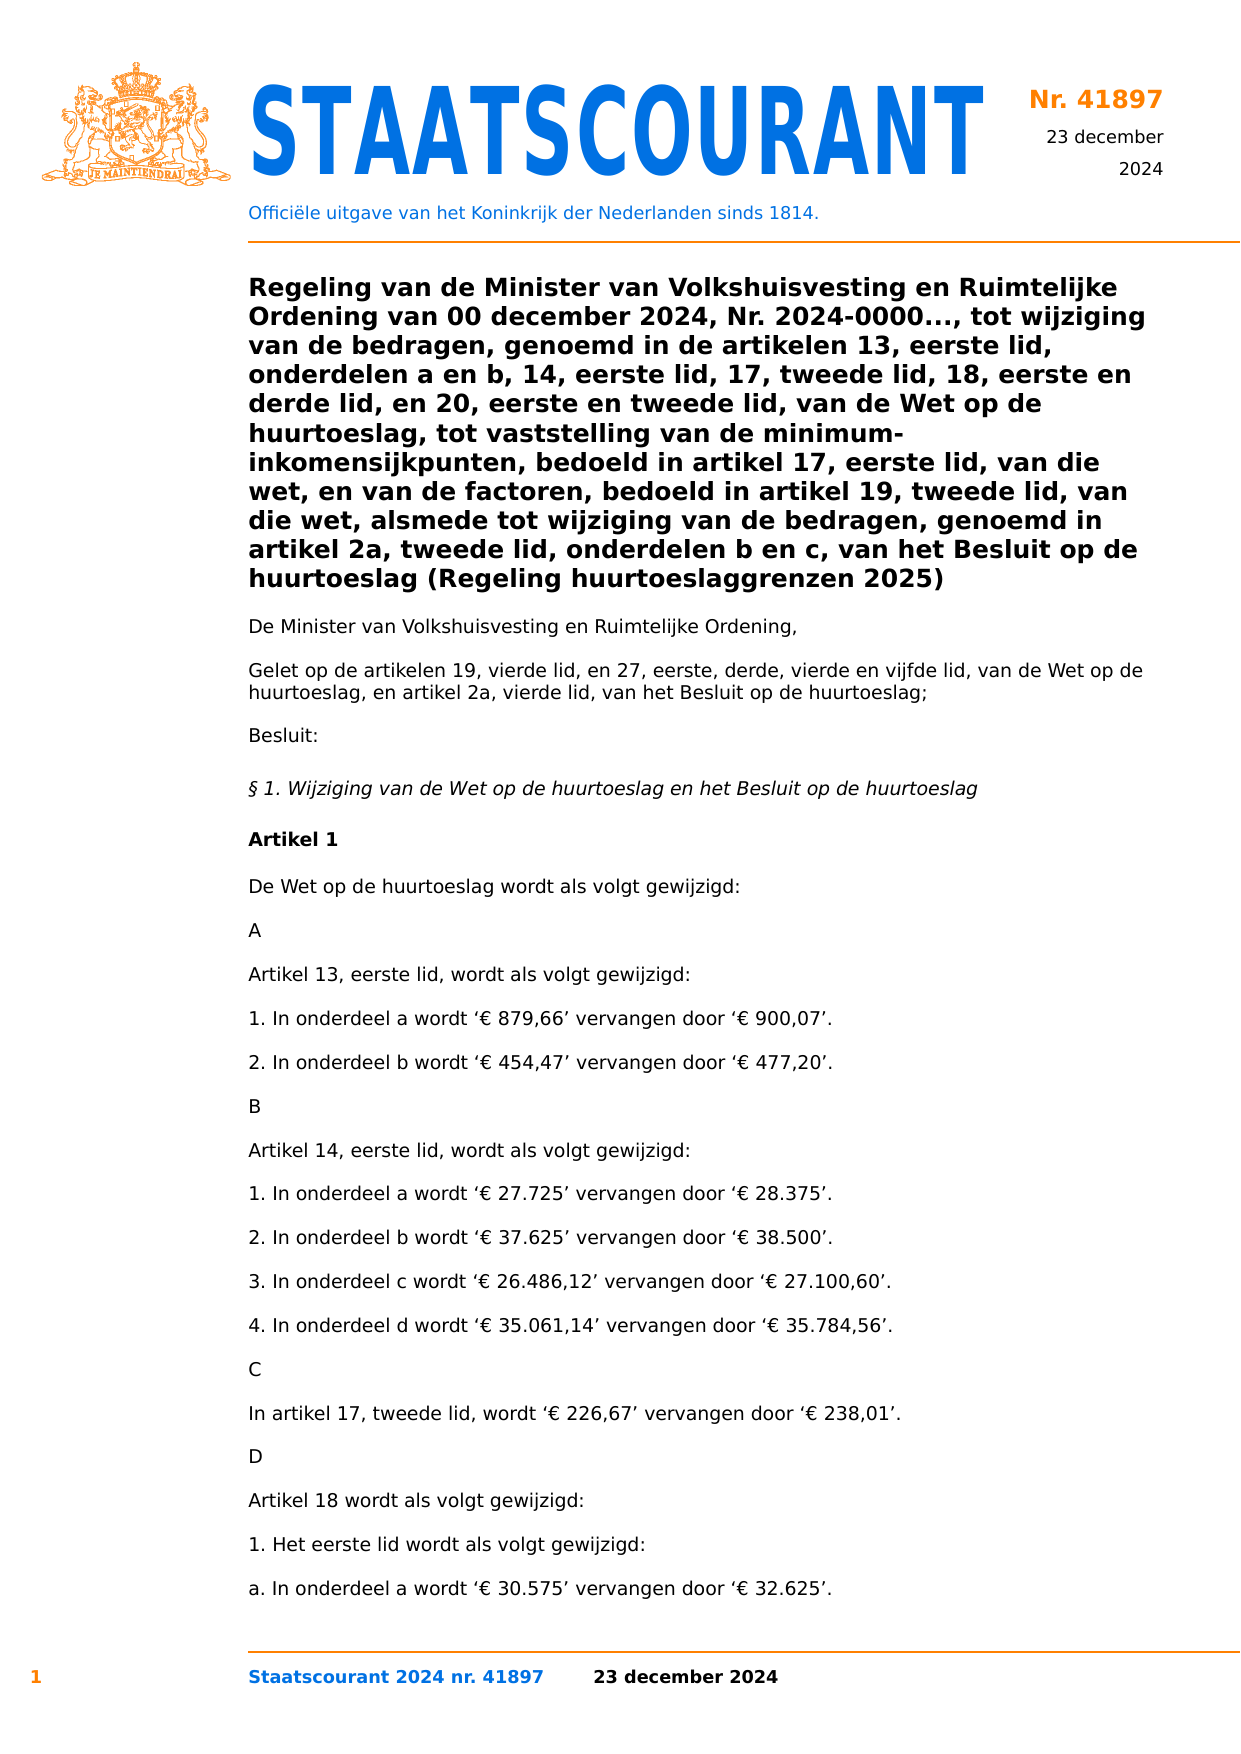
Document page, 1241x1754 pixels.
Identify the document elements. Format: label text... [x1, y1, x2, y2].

text De Minister van Volkshuisvesting en Ruimtelijke Ordening, [248, 616, 1163, 638]
text De Wet op de huurtoeslag wordt als volgt gewijzigd: [248, 876, 1163, 898]
text 1. Het eerste lid wordt als volgt gewijzigd: [248, 1534, 1163, 1556]
text Artikel 13, eerste lid, wordt als volgt gewijzigd: [248, 964, 1163, 986]
text 2. In onderdeel b wordt ‘€ 454,47’ vervangen door ‘€ 477,20’. [248, 1052, 1163, 1074]
text a. In onderdeel a wordt ‘€ 30.575’ vervangen door ‘€ 32.625’. [248, 1578, 1163, 1600]
text 2. In onderdeel b wordt ‘€ 37.625’ vervangen door ‘€ 38.500’. [248, 1227, 1163, 1249]
text In artikel 17, tweede lid, wordt ‘€ 226,67’ vervangen door ‘€ 238,01’. [248, 1403, 1163, 1424]
subtitle Artikel 1 [248, 829, 1163, 851]
table_cell 2024 [998, 153, 1240, 203]
table_header STAATSCOURANT [248, 62, 998, 203]
text 4. In onderdeel d wordt ‘€ 35.061,14’ vervangen door ‘€ 35.784,56’. [248, 1315, 1163, 1337]
text Artikel 14, eerste lid, wordt als volgt gewijzigd: [248, 1139, 1163, 1161]
table_cell 23 december [998, 121, 1240, 153]
text Besluit: [248, 725, 1163, 747]
text B [248, 1096, 1163, 1118]
text 1. In onderdeel a wordt ‘€ 879,66’ vervangen door ‘€ 900,07’. [248, 1008, 1163, 1030]
subtitle § 1. Wijziging van de Wet op de huurtoeslag en het Besluit op de huurtoeslag [248, 777, 1163, 799]
text Artikel 18 wordt als volgt gewijzigd: [248, 1490, 1163, 1512]
text 3. In onderdeel c wordt ‘€ 26.486,12’ vervangen door ‘€ 27.100,60’. [248, 1271, 1163, 1293]
subtitle Regeling van de Minister van Volkshuisvesting en Ruimtelijke Ordening van 00 december 2024, Nr. 2024-0000..., tot wijziging van de bedragen, genoemd in de artikelen 13, eerste lid, onderdelen a en b, 14, eerste lid, 17, tweede lid, 18, eerste en derde lid, en 20, eerste en tweede lid, van de Wet op de huurtoeslag, tot vaststelling van de minimum-inkomensijkpunten, bedoeld in artikel 17, eerste lid, van die wet, en van de factoren, bedoeld in artikel 19, tweede lid, van die wet, alsmede tot wijziging van de bedragen, genoemd in artikel 2a, tweede lid, onderdelen b en c, van het Besluit op de huurtoeslag (Regeling huurtoeslaggrenzen 2025) [248, 273, 1163, 594]
text D [248, 1446, 1163, 1468]
picture [41, 62, 231, 186]
text C [248, 1359, 1163, 1381]
table_header Nr. 41897 [998, 62, 1240, 121]
text 1. In onderdeel a wordt ‘€ 27.725’ vervangen door ‘€ 28.375’. [248, 1183, 1163, 1205]
text Gelet op de artikelen 19, vierde lid, en 27, eerste, derde, vierde en vijfde lid, van de Wet op de huurtoeslag, en artikel 2a, vierde lid, van het Besluit op de huurtoeslag; [248, 659, 1163, 703]
table_cell Officiële uitgave van het Koninkrijk der Nederlanden sinds 1814. [248, 203, 1240, 241]
table_header [25, 62, 248, 241]
text A [248, 920, 1163, 942]
